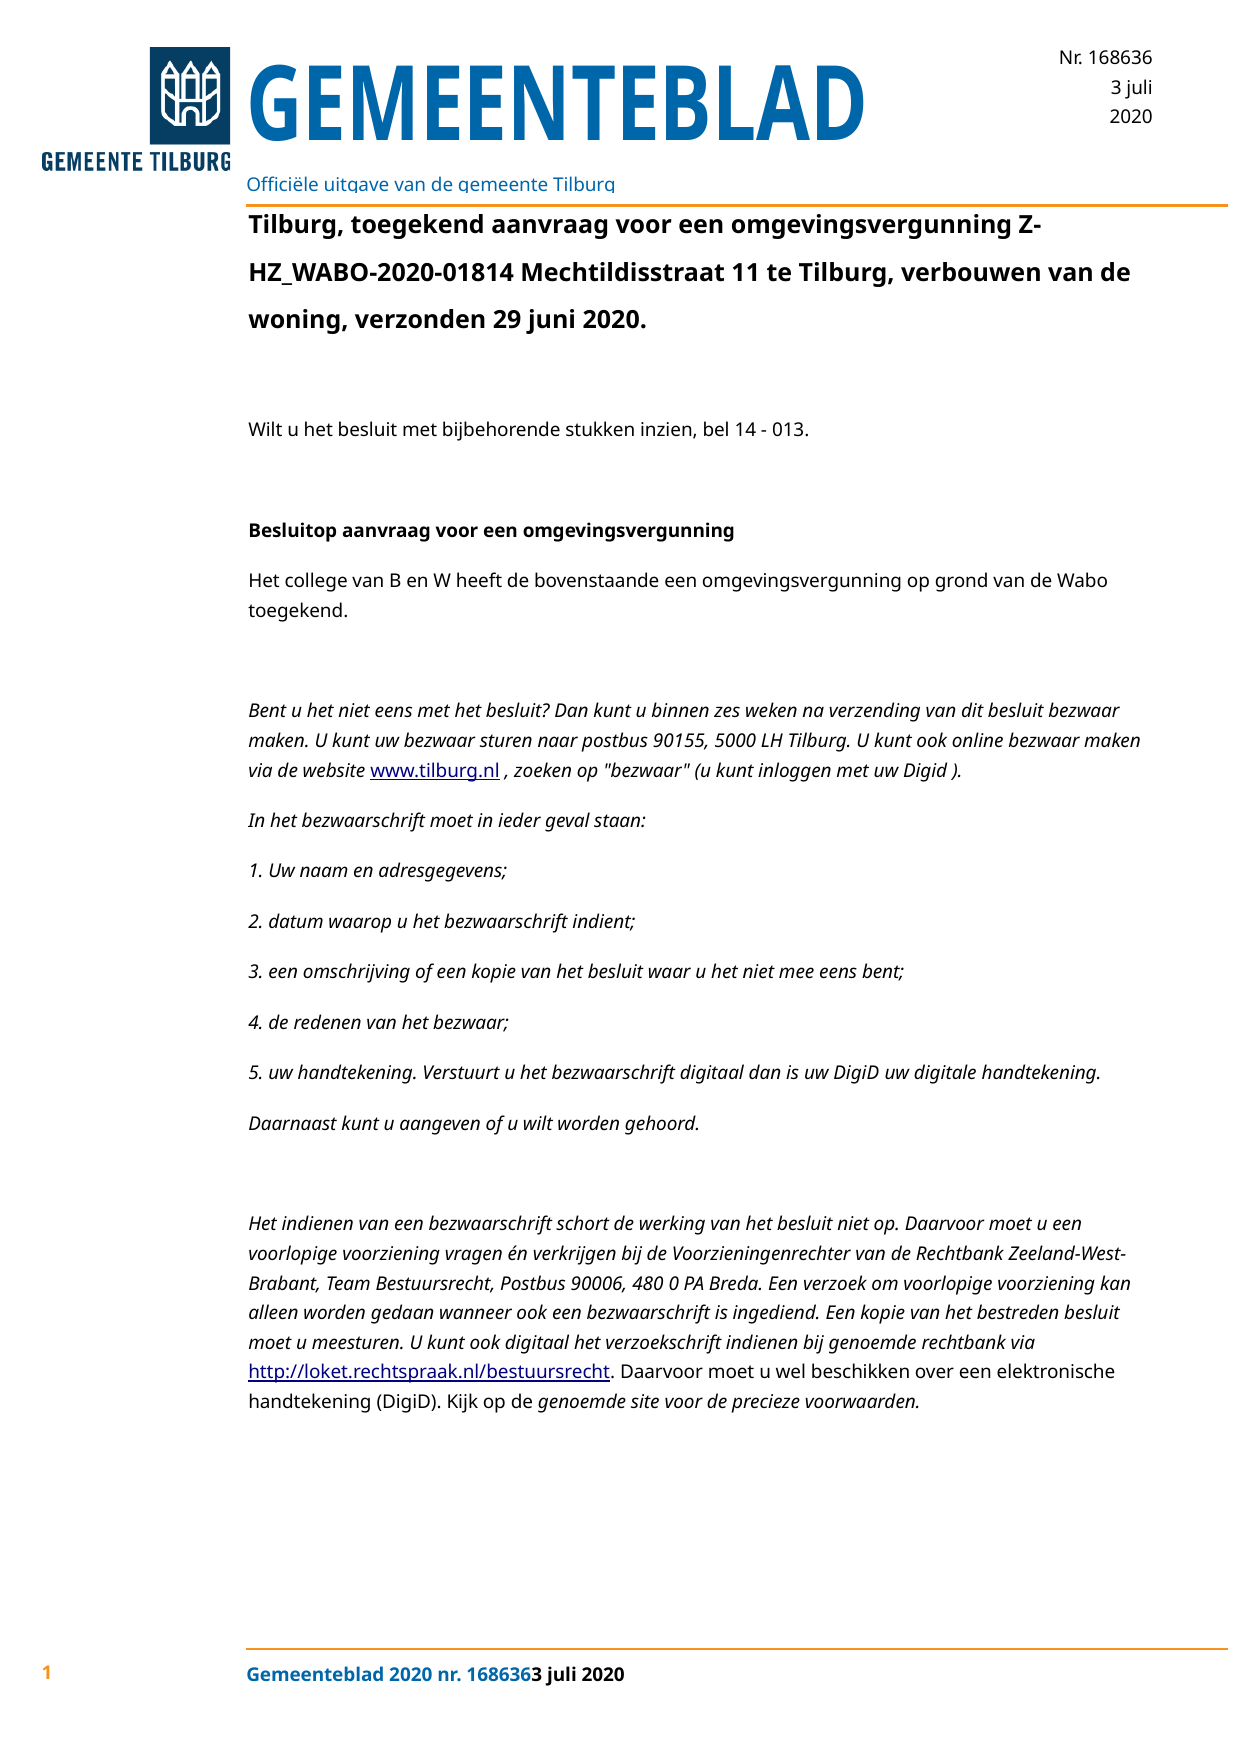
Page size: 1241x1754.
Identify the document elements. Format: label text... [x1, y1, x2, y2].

text Daarnaast kunt u aangeven of u wilt worden gehoord. [248, 1110, 1152, 1135]
text Het indienen van een bezwaarschrift schort de werking van het besluit niet op. Daarvoor moet u een voorlopige voorziening vragen én verkrijgen bij de Voorzieningenrechter van de Rechtbank Zeeland-West-Brabant, Team Bestuursrecht, Postbus 90006, 480 0 PA Breda. Een verzoek om voorlopige voorziening kan alleen worden gedaan wanneer ook een bezwaarschrift is ingediend. Een kopie van het bestreden besluit moet u meesturen. U kunt ook digitaal het verzoekschrift indienen bij genoemde rechtbank via http://loket.rechtspraak.nl/bestuursrecht. Daarvoor moet u wel beschikken over een elektronische handtekening (DigiD). Kijk op de genoemde site voor de precieze voorwaarden. [248, 1211, 1152, 1414]
text 4. de redenen van het bezwaar; [248, 1009, 1152, 1034]
text Het college van B en W heeft de bovenstaande een omgevingsvergunning op grond van de Wabo toegekend. [248, 567, 1152, 622]
text Wilt u het besluit met bijbehorende stukken inzien, bel 14 - 013. [248, 416, 1152, 442]
picture [41, 47, 231, 172]
text Tilburg, toegekend aanvraag voor een omgevingsvergunning Z-HZ_WABO-2020-01814 Mechtildisstraat 11 te Tilburg, verbouwen van de woning, verzonden 29 juni 2020. [248, 207, 1152, 336]
text 1. Uw naam en adresgegevens; [248, 858, 1152, 883]
text 3. een omschrijving of een kopie van het besluit waar u het niet mee eens bent; [248, 958, 1152, 984]
text In het bezwaarschrift moet in ieder geval staan: [248, 807, 1152, 833]
text Besluitop aanvraag voor een omgevingsvergunning [248, 517, 1152, 542]
text 5. uw handtekening. Verstuurt u het bezwaarschrift digitaal dan is uw DigiD uw digitale handtekening. [248, 1059, 1152, 1085]
text 2. datum waarop u het bezwaarschrift indient; [248, 908, 1152, 934]
text Bent u het niet eens met het besluit? Dan kunt u binnen zes weken na verzending van dit besluit bezwaar maken. U kunt uw bezwaar sturen naar postbus 90155, 5000 LH Tilburg. U kunt ook online bezwaar maken via de website www.tilburg.nl , zoeken op "bezwaar" (u kunt inloggen met uw Digid ). [248, 698, 1152, 782]
